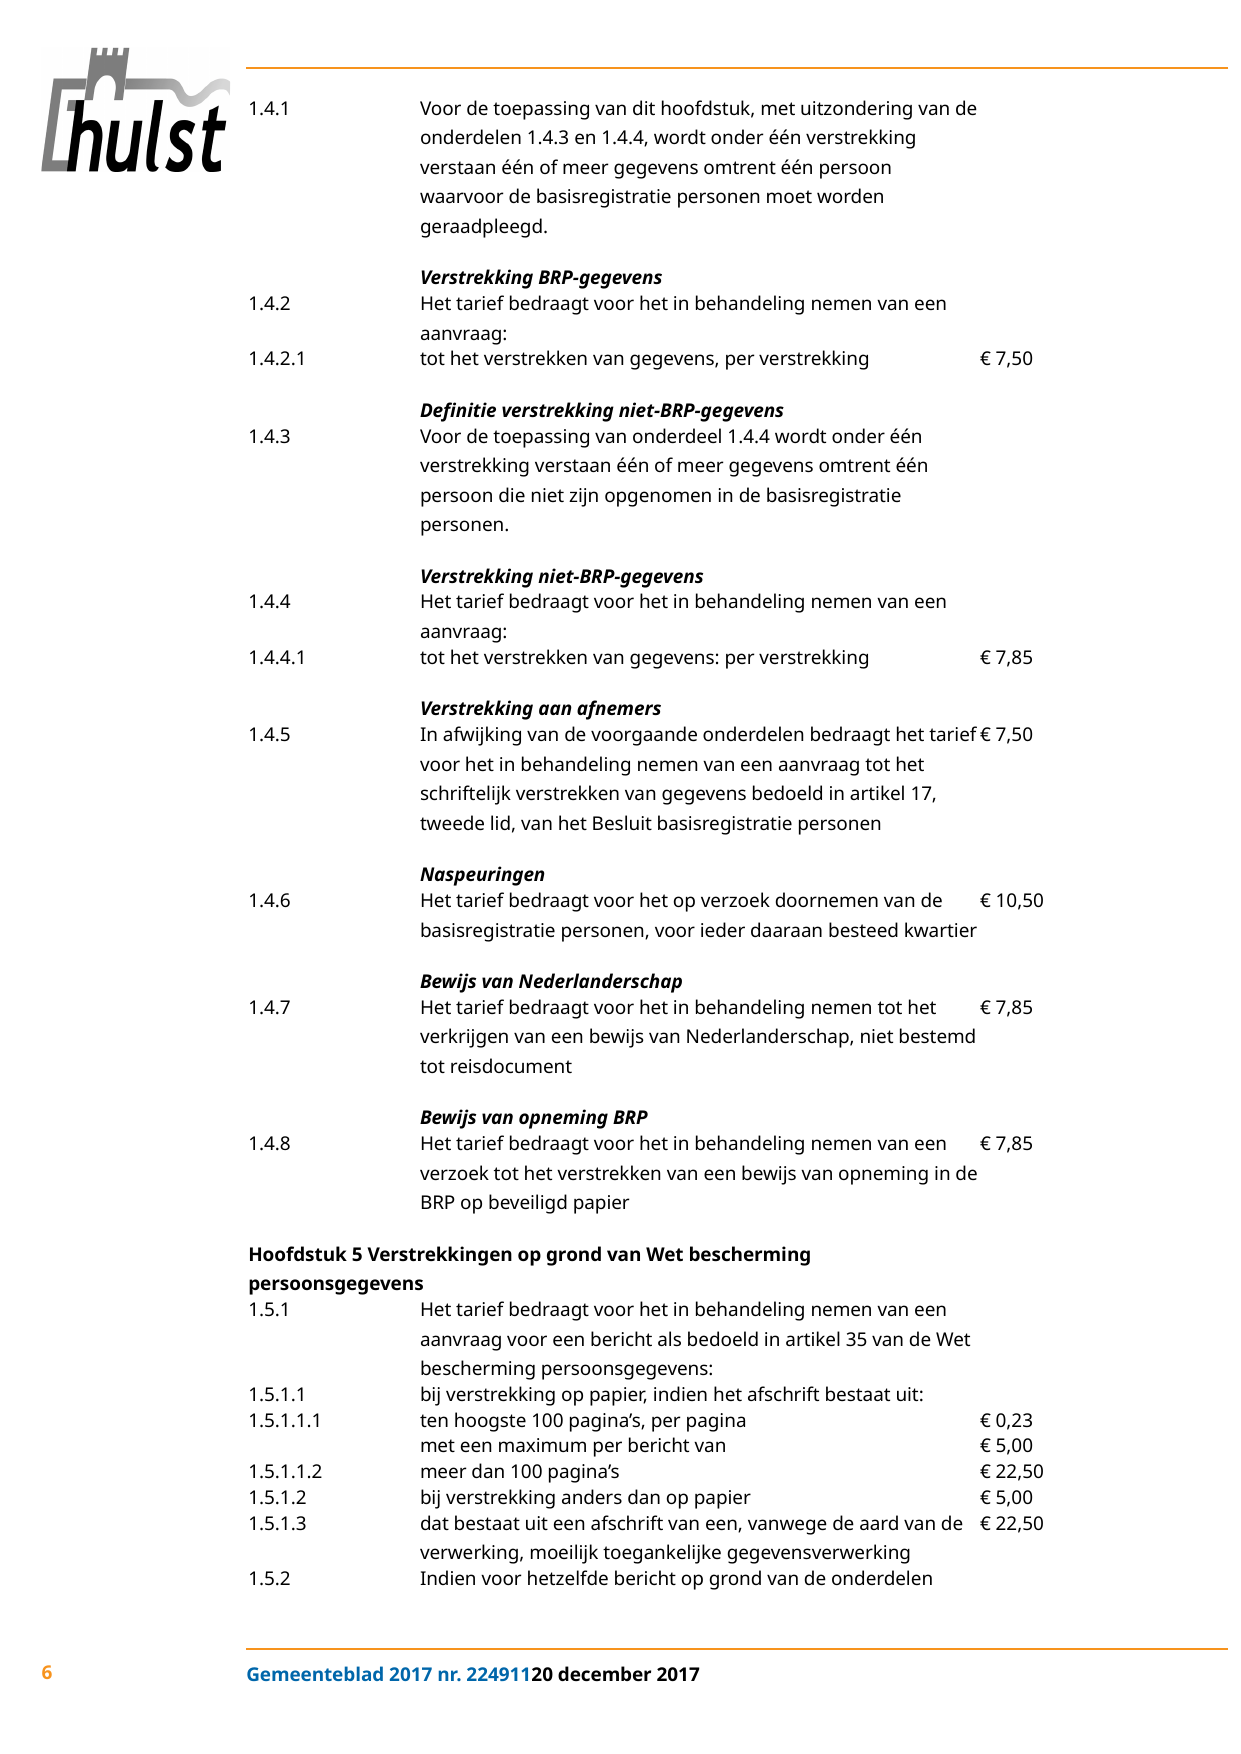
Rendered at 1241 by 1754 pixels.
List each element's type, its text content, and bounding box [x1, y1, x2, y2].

table_cell [248, 537, 420, 563]
table_cell [980, 239, 1152, 264]
table_cell 1.4.5 [248, 721, 420, 836]
table_cell [420, 1215, 980, 1241]
table_cell In afwijking van de voorgaande onderdelen bedraagt het tarief voor het in behandeling nemen van een aanvraag tot het schriftelijk verstrekken van gegevens bedoeld in artikel 17, tweede lid, van het Besluit basisregistratie personen [420, 721, 980, 836]
table_cell bij verstrekking op papier, indien het afschrift bestaat uit: [420, 1381, 980, 1407]
table_cell [248, 1079, 420, 1104]
table_cell Verstrekking aan afnemers [420, 696, 980, 721]
table_cell [980, 1296, 1152, 1381]
table_cell tot het verstrekken van gegevens, per verstrekking [420, 346, 980, 371]
table_cell [980, 968, 1152, 994]
table_cell Het tarief bedraagt voor het in behandeling nemen van een aanvraag: [420, 589, 980, 644]
table_cell [980, 1105, 1152, 1130]
table_cell [980, 563, 1152, 589]
table_cell € 7,85 [980, 644, 1152, 670]
table_cell [980, 1381, 1152, 1407]
table_cell [980, 670, 1152, 696]
table_cell Het tarief bedraagt voor het in behandeling nemen van een verzoek tot het verstrekken van een bewijs van opneming in de BRP op beveiligd papier [420, 1130, 980, 1215]
table_cell 1.5.2 [248, 1565, 420, 1591]
table_cell [248, 1433, 420, 1458]
table_cell [980, 943, 1152, 968]
table_cell bij verstrekking anders dan op papier [420, 1484, 980, 1510]
table_cell [980, 1565, 1152, 1591]
table_cell 1.4.4 [248, 589, 420, 644]
table_cell 1.5.1.1.2 [248, 1458, 420, 1484]
table_cell Bewijs van Nederlanderschap [420, 968, 980, 994]
table_cell 1.4.2 [248, 290, 420, 346]
picture [41, 47, 231, 172]
table_cell [420, 1079, 980, 1104]
table_cell 1.5.1.1.1 [248, 1407, 420, 1433]
table_cell 1.4.2.1 [248, 346, 420, 371]
table_cell € 5,00 [980, 1484, 1152, 1510]
table_cell Het tarief bedraagt voor het in behandeling nemen tot het verkrijgen van een bewijs van Nederlanderschap, niet bestemd tot reisdocument [420, 994, 980, 1079]
table_cell Verstrekking BRP-gegevens [420, 265, 980, 290]
table_cell [980, 265, 1152, 290]
table_cell € 10,50 [980, 887, 1152, 942]
table_cell meer dan 100 pagina’s [420, 1458, 980, 1484]
table_cell Voor de toepassing van onderdeel 1.4.4 wordt onder één verstrekking verstaan één of meer gegevens omtrent één persoon die niet zijn opgenomen in de basisregistratie personen. [420, 423, 980, 537]
table_cell [248, 239, 420, 264]
table_cell ten hoogste 100 pagina’s, per pagina [420, 1407, 980, 1433]
table_cell 1.5.1.1 [248, 1381, 420, 1407]
table_cell met een maximum per bericht van [420, 1433, 980, 1458]
table_cell € 22,50 [980, 1510, 1152, 1565]
table_cell 1.4.3 [248, 423, 420, 537]
table_cell € 22,50 [980, 1458, 1152, 1484]
table_cell Naspeuringen [420, 861, 980, 887]
table_cell Het tarief bedraagt voor het in behandeling nemen van een aanvraag: [420, 290, 980, 346]
table_cell [420, 670, 980, 696]
table_cell [248, 836, 420, 861]
table_cell Bewijs van opneming BRP [420, 1105, 980, 1130]
table_cell € 7,85 [980, 994, 1152, 1079]
table_cell [980, 696, 1152, 721]
table_cell [248, 265, 420, 290]
table_cell € 7,50 [980, 346, 1152, 371]
table_cell [248, 670, 420, 696]
table_cell [248, 968, 420, 994]
table_cell Het tarief bedraagt voor het in behandeling nemen van een aanvraag voor een bericht als bedoeld in artikel 35 van de Wet bescherming persoonsgegevens: [420, 1296, 980, 1381]
table_cell [980, 537, 1152, 563]
table_cell [248, 563, 420, 589]
table_cell [248, 397, 420, 423]
table_cell [980, 423, 1152, 537]
table_cell 1.5.1 [248, 1296, 420, 1381]
table_cell 1.4.7 [248, 994, 420, 1079]
table_cell [980, 1241, 1152, 1296]
table_cell tot het verstrekken van gegevens: per verstrekking [420, 644, 980, 670]
table_cell 1.4.6 [248, 887, 420, 942]
table_cell € 7,85 [980, 1130, 1152, 1215]
table_cell [420, 239, 980, 264]
table_cell [248, 1215, 420, 1241]
table_cell 1.4.4.1 [248, 644, 420, 670]
table_cell Voor de toepassing van dit hoofdstuk, met uitzondering van de onderdelen 1.4.3 en 1.4.4, wordt onder één verstrekking verstaan één of meer gegevens omtrent één persoon waarvoor de basisregistratie personen moet worden geraadpleegd. [420, 95, 980, 239]
table_cell [980, 589, 1152, 644]
table_cell [980, 397, 1152, 423]
table_cell [980, 1079, 1152, 1104]
table_cell Het tarief bedraagt voor het op verzoek doornemen van de basisregistratie personen, voor ieder daaraan besteed kwartier [420, 887, 980, 942]
table_cell [420, 943, 980, 968]
table_cell Definitie verstrekking niet-BRP-gegevens [420, 397, 980, 423]
table_cell [420, 537, 980, 563]
table_cell Hoofdstuk 5 Verstrekkingen op grond van Wet bescherming persoonsgegevens [248, 1241, 980, 1296]
table_cell 1.4.8 [248, 1130, 420, 1215]
table_cell [420, 371, 980, 397]
table_cell [980, 371, 1152, 397]
table_cell [980, 861, 1152, 887]
table_cell [980, 836, 1152, 861]
table_cell [248, 861, 420, 887]
table_cell € 7,50 [980, 721, 1152, 836]
table_cell [248, 696, 420, 721]
table_cell 1.4.1 [248, 95, 420, 239]
table_cell [420, 836, 980, 861]
table_cell [980, 1215, 1152, 1241]
table_cell [248, 1105, 420, 1130]
table_cell 1.5.1.3 [248, 1510, 420, 1565]
table_cell Indien voor hetzelfde bericht op grond van de onderdelen [420, 1565, 980, 1591]
table_cell [980, 95, 1152, 239]
table_cell € 5,00 [980, 1433, 1152, 1458]
table_cell [980, 290, 1152, 346]
table_cell Verstrekking niet-BRP-gegevens [420, 563, 980, 589]
table_cell 1.5.1.2 [248, 1484, 420, 1510]
table_cell € 0,23 [980, 1407, 1152, 1433]
table_cell [248, 371, 420, 397]
table_cell [248, 943, 420, 968]
table_cell dat bestaat uit een afschrift van een, vanwege de aard van de verwerking, moeilijk toegankelijke gegevensverwerking [420, 1510, 980, 1565]
